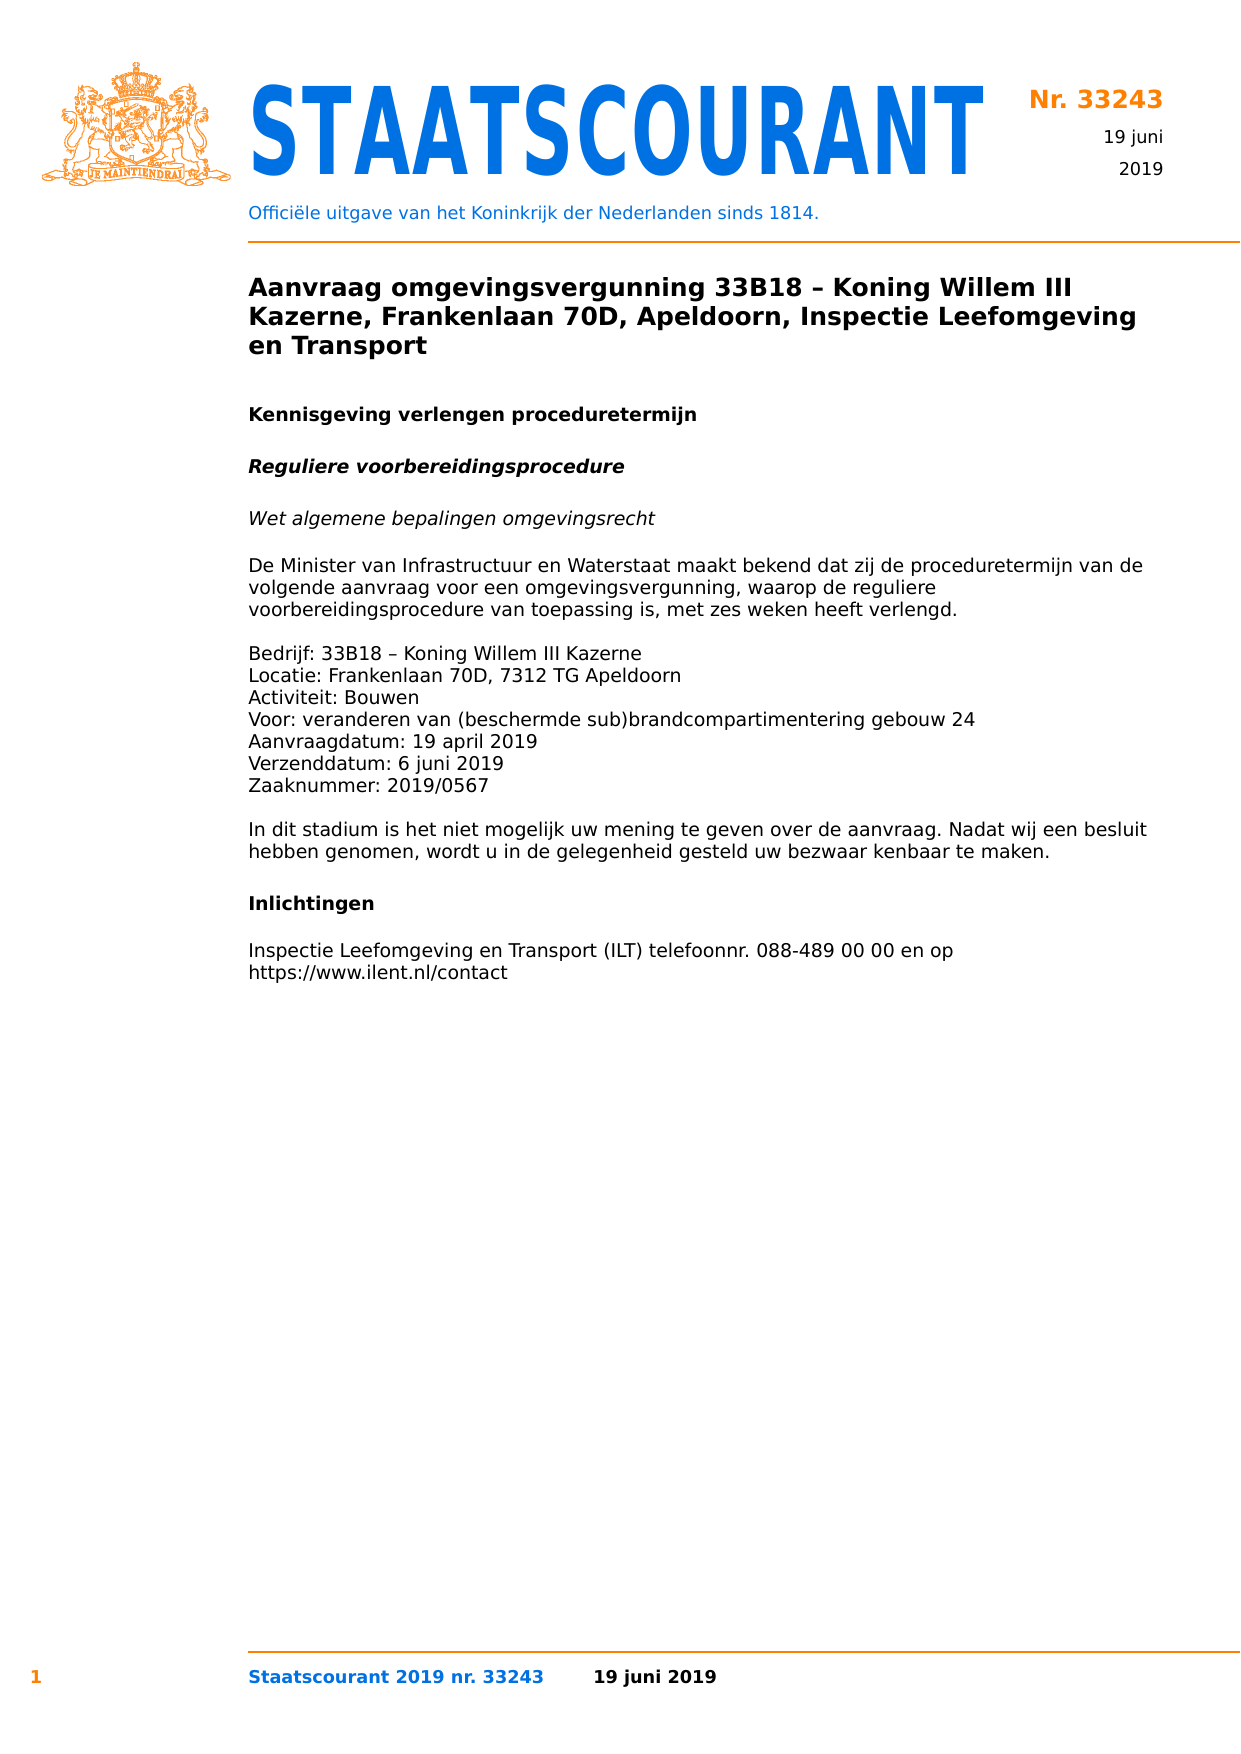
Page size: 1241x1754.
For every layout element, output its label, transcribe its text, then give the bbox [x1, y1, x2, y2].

table_cell 19 juni [998, 121, 1240, 153]
subtitle Inlichtingen [248, 893, 1163, 915]
subtitle Reguliere voorbereidingsprocedure [248, 456, 1163, 478]
table_header [25, 62, 248, 241]
text Aanvraagdatum: 19 april 2019 [248, 731, 1163, 753]
text Inspectie Leefomgeving en Transport (ILT) telefoonnr. 088-489 00 00 en op https://www.ilent.nl/contact [248, 940, 1163, 984]
table_cell 2019 [998, 153, 1240, 203]
text Bedrijf: 33B18 – Koning Willem III Kazerne [248, 643, 1163, 665]
text Activiteit: Bouwen [248, 687, 1163, 709]
picture [41, 62, 231, 186]
table_cell Officiële uitgave van het Koninkrijk der Nederlanden sinds 1814. [248, 203, 1240, 241]
text Verzenddatum: 6 juni 2019 [248, 753, 1163, 775]
table_header STAATSCOURANT [248, 62, 998, 203]
text De Minister van Infrastructuur en Waterstaat maakt bekend dat zij de proceduretermijn van de volgende aanvraag voor een omgevingsvergunning, waarop de reguliere voorbereidingsprocedure van toepassing is, met zes weken heeft verlengd. [248, 555, 1163, 621]
subtitle Kennisgeving verlengen proceduretermijn [248, 404, 1163, 426]
text Locatie: Frankenlaan 70D, 7312 TG Apeldoorn [248, 665, 1163, 687]
text Voor: veranderen van (beschermde sub)brandcompartimentering gebouw 24 [248, 709, 1163, 731]
table_header Nr. 33243 [998, 62, 1240, 121]
text In dit stadium is het niet mogelijk uw mening te geven over de aanvraag. Nadat wij een besluit hebben genomen, wordt u in de gelegenheid gesteld uw bezwaar kenbaar te maken. [248, 819, 1163, 863]
subtitle Aanvraag omgevingsvergunning 33B18 – Koning Willem III Kazerne, Frankenlaan 70D, Apeldoorn, Inspectie Leefomgeving en Transport [248, 273, 1163, 361]
subtitle Wet algemene bepalingen omgevingsrecht [248, 508, 1163, 530]
text Zaaknummer: 2019/0567 [248, 775, 1163, 797]
